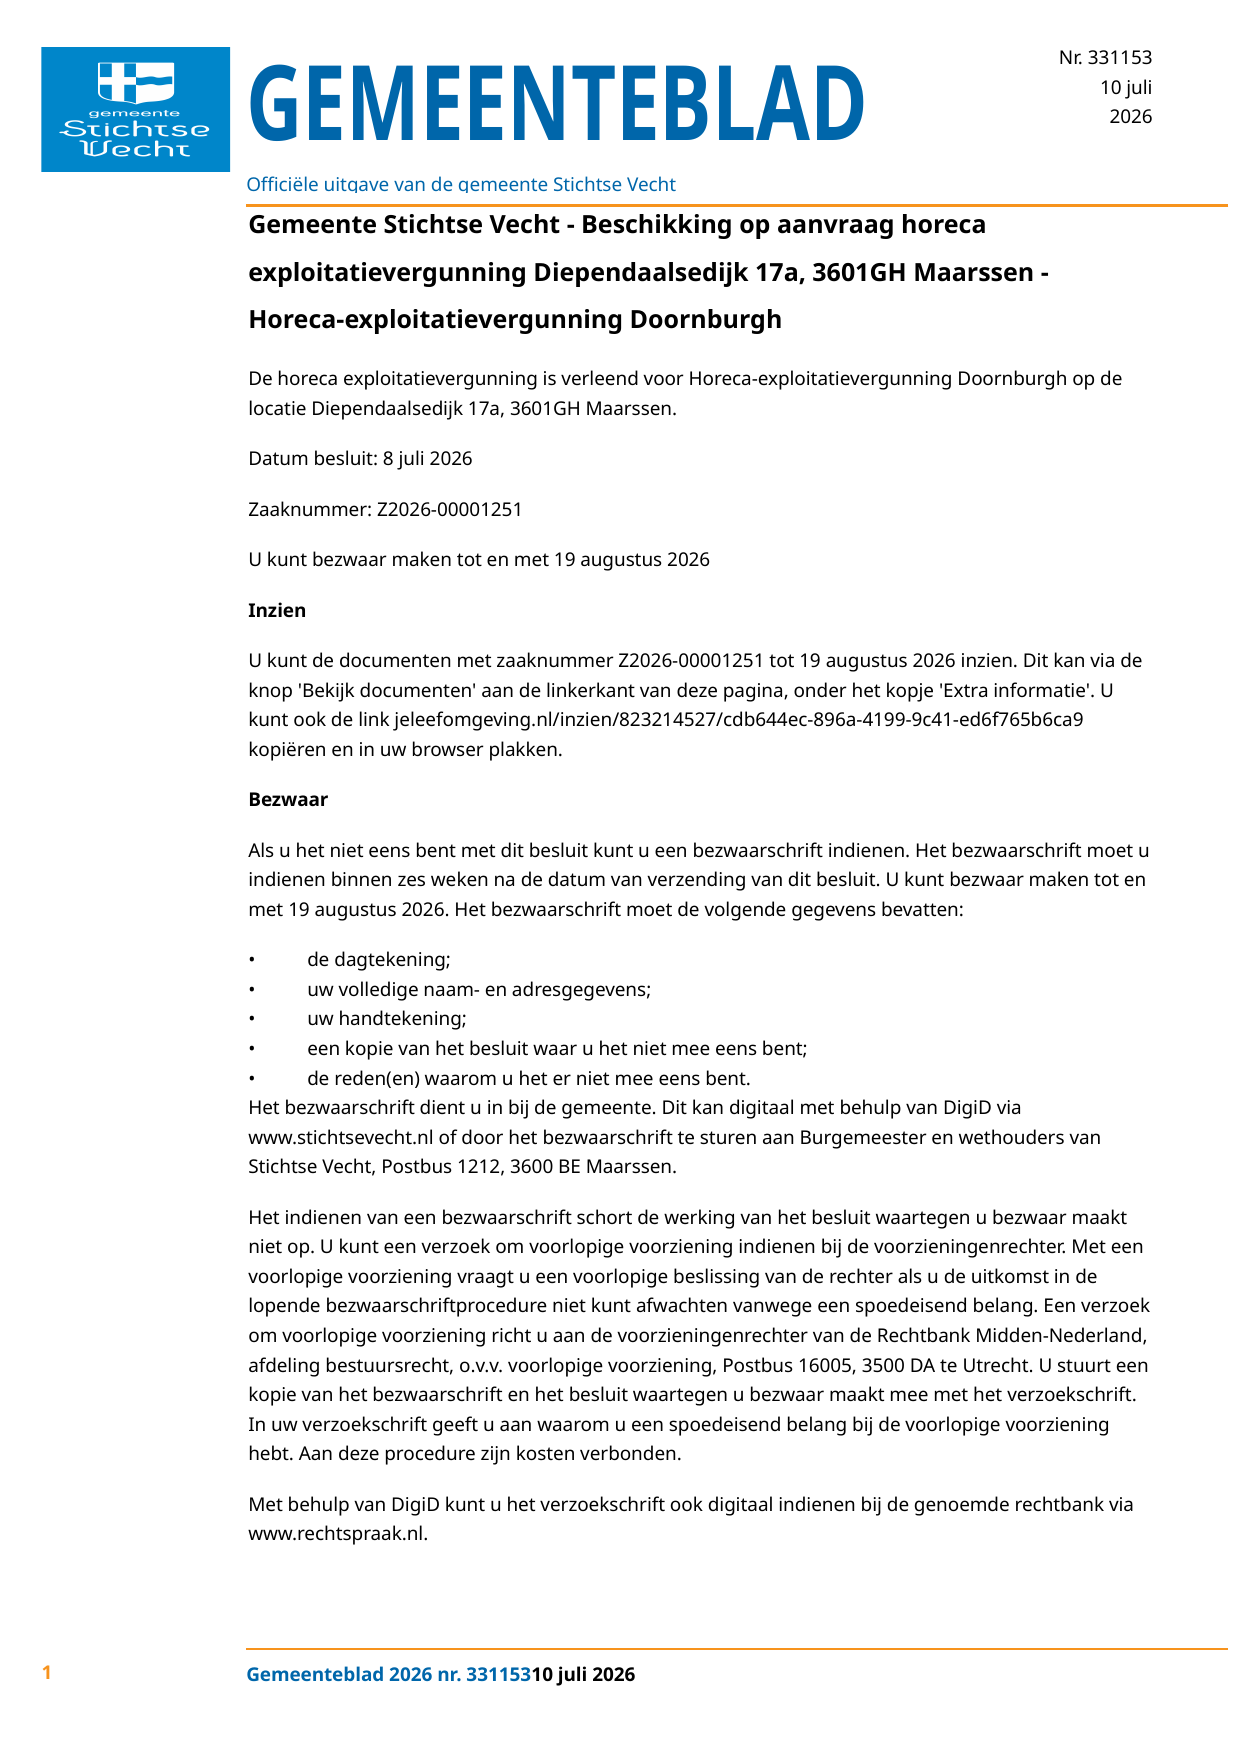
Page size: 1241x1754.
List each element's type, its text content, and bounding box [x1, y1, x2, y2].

text Inzien [248, 597, 1152, 622]
text U kunt bezwaar maken tot en met 19 augustus 2026 [248, 546, 1152, 572]
text Datum besluit: 8 juli 2026 [248, 446, 1152, 471]
list uw handtekening; [248, 1006, 1152, 1031]
text Met behulp van DigiD kunt u het verzoekschrift ook digitaal indienen bij de genoemde rechtbank via www.rechtspraak.nl. [248, 1491, 1152, 1546]
text Het bezwaarschrift dient u in bij de gemeente. Dit kan digitaal met behulp van DigiD via www.stichtsevecht.nl of door het bezwaarschrift te sturen aan Burgemeester en wethouders van Stichtse Vecht, Postbus 1212, 3600 BE Maarssen. [248, 1094, 1152, 1179]
text U kunt de documenten met zaaknummer Z2026-00001251 tot 19 augustus 2026 inzien. Dit kan via de knop 'Bekijk documenten' aan de linkerkant van deze pagina, onder het kopje 'Extra informatie'. U kunt ook de link jeleefomgeving.nl/inzien/823214527/cdb644ec-896a-4199-9c41-ed6f765b6ca9 kopiëren en in uw browser plakken. [248, 647, 1152, 762]
text De horeca exploitatievergunning is verleend voor Horeca-exploitatievergunning Doornburgh op de locatie Diependaalsedijk 17a, 3601GH Maarssen. [248, 366, 1152, 421]
text Bezwaar [248, 786, 1152, 812]
list een kopie van het besluit waar u het niet mee eens bent; [248, 1035, 1152, 1061]
text Gemeente Stichtse Vecht - Beschikking op aanvraag horeca exploitatievergunning Diependaalsedijk 17a, 3601GH Maarssen - Horeca-exploitatievergunning Doornburgh [248, 207, 1152, 336]
picture [137, 63, 174, 103]
text Zaaknummer: Z2026-00001251 [248, 496, 1152, 522]
list uw volledige naam- en adresgegevens; [248, 976, 1152, 1002]
text Als u het niet eens bent met dit besluit kunt u een bezwaarschrift indienen. Het bezwaarschrift moet u indienen binnen zes weken na de datum van verzending van dit besluit. U kunt bezwaar maken tot en met 19 augustus 2026. Het bezwaarschrift moet de volgende gegevens bevatten: [248, 837, 1152, 922]
text Het indienen van een bezwaarschrift schort de werking van het besluit waartegen u bezwaar maakt niet op. U kunt een verzoek om voorlopige voorziening indienen bij de voorzieningenrechter. Met een voorlopige voorziening vraagt u een voorlopige beslissing van de rechter als u de uitkomst in de lopende bezwaarschriftprocedure niet kunt afwachten vanwege een spoedeisend belang. Een verzoek om voorlopige voorziening richt u aan de voorzieningenrechter van de Rechtbank Midden-Nederland, afdeling bestuursrecht, o.v.v. voorlopige voorziening, Postbus 16005, 3500 DA te Utrecht. U stuurt een kopie van het bezwaarschrift en het besluit waartegen u bezwaar maakt mee met het verzoekschrift. In uw verzoekschrift geeft u aan waarom u een spoedeisend belang bij de voorlopige voorziening hebt. Aan deze procedure zijn kosten verbonden. [248, 1204, 1152, 1466]
list de dagtekening; [248, 946, 1152, 972]
list de reden(en) waarom u het er niet mee eens bent. [248, 1065, 1152, 1090]
picture [99, 63, 135, 101]
